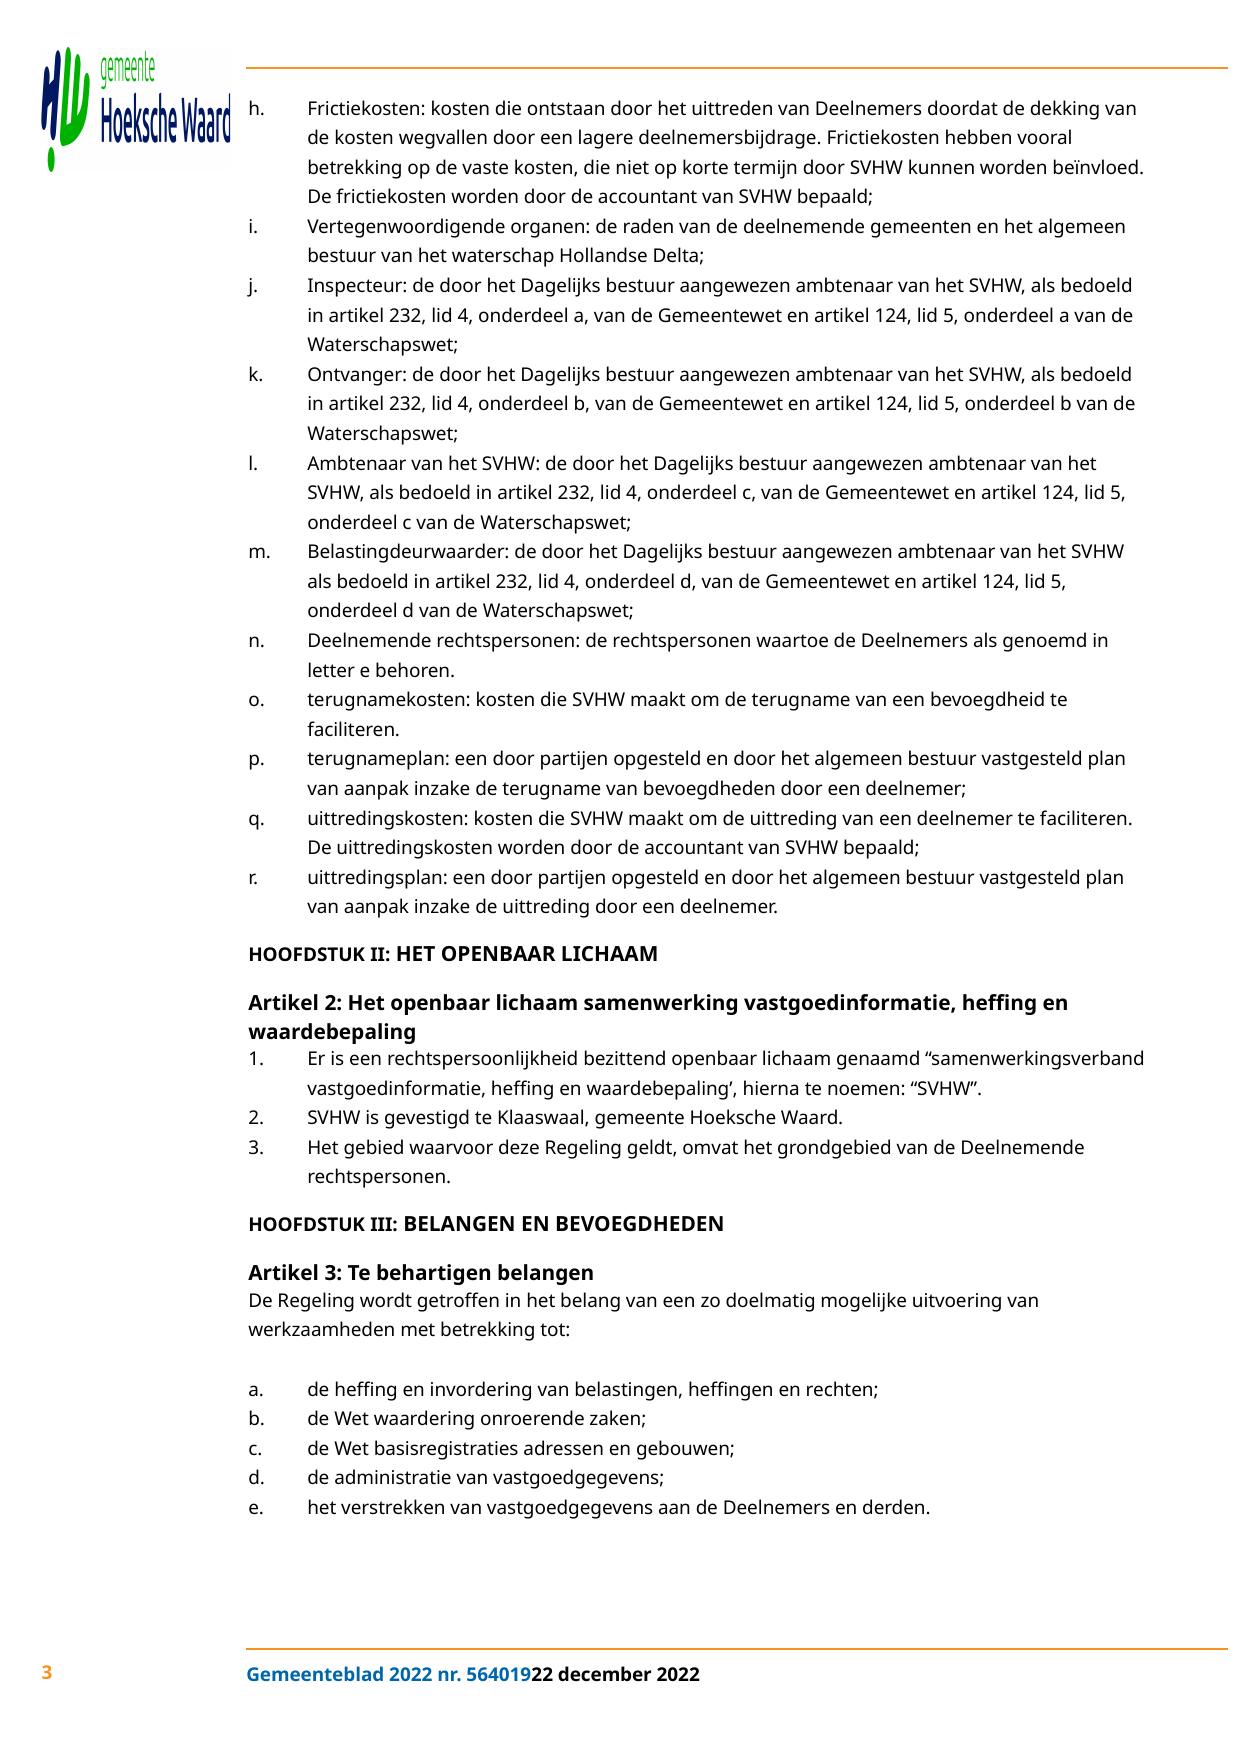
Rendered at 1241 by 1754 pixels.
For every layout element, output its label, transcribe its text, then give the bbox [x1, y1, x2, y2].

list het verstrekken van vastgoedgegevens aan de Deelnemers en derden. [248, 1494, 1152, 1520]
list de Wet basisregistraties adressen en gebouwen; [248, 1435, 1152, 1461]
list de heffing en invordering van belastingen, heffingen en rechten; [248, 1376, 1152, 1401]
list Het gebied waarvoor deze Regeling geldt, omvat het grondgebied van de Deelnemende rechtspersonen. [248, 1134, 1152, 1189]
list terugnamekosten: kosten die SVHW maakt om de terugname van een bevoegdheid te faciliteren. [248, 686, 1152, 742]
list uittredingsplan: een door partijen opgesteld en door het algemeen bestuur vastgesteld plan van aanpak inzake de uittreding door een deelnemer. [248, 864, 1152, 919]
list Vertegenwoordigende organen: de raden van de deelnemende gemeenten en het algemeen bestuur van het waterschap Hollandse Delta; [248, 213, 1152, 268]
list SVHW is gevestigd te Klaaswaal, gemeente Hoeksche Waard. [248, 1104, 1152, 1130]
list Belastingdeurwaarder: de door het Dagelijks bestuur aangewezen ambtenaar van het SVHW als bedoeld in artikel 232, lid 4, onderdeel d, van de Gemeentewet en artikel 124, lid 5, onderdeel d van de Waterschapswet; [248, 538, 1152, 623]
list Frictiekosten: kosten die ontstaan door het uittreden van Deelnemers doordat de dekking van de kosten wegvallen door een lagere deelnemersbijdrage. Frictiekosten hebben vooral betrekking op de vaste kosten, die niet op korte termijn door SVHW kunnen worden beïnvloed. De frictiekosten worden door de accountant van SVHW bepaald; [248, 95, 1152, 209]
text HOOFDSTUK III: BELANGEN EN BEVOEGDHEDEN [248, 1209, 1152, 1238]
text Artikel 3: Te behartigen belangen [248, 1258, 1152, 1287]
list uittredingskosten: kosten die SVHW maakt om de uittreding van een deelnemer te faciliteren. De uittredingskosten worden door de accountant van SVHW bepaald; [248, 805, 1152, 860]
picture [41, 47, 231, 172]
list Ambtenaar van het SVHW: de door het Dagelijks bestuur aangewezen ambtenaar van het SVHW, als bedoeld in artikel 232, lid 4, onderdeel c, van de Gemeentewet en artikel 124, lid 5, onderdeel c van de Waterschapswet; [248, 450, 1152, 535]
list Ontvanger: de door het Dagelijks bestuur aangewezen ambtenaar van het SVHW, als bedoeld in artikel 232, lid 4, onderdeel b, van de Gemeentewet en artikel 124, lid 5, onderdeel b van de Waterschapswet; [248, 361, 1152, 446]
list terugnameplan: een door partijen opgesteld en door het algemeen bestuur vastgesteld plan van aanpak inzake de terugname van bevoegdheden door een deelnemer; [248, 746, 1152, 801]
text HOOFDSTUK II: HET OPENBAAR LICHAAM [248, 939, 1152, 968]
list de Wet waardering onroerende zaken; [248, 1405, 1152, 1431]
list de administratie van vastgoedgegevens; [248, 1464, 1152, 1490]
list Er is een rechtspersoonlijkheid bezittend openbaar lichaam genaamd “samenwerkingsverband vastgoedinformatie, heffing en waardebepaling’, hierna te noemen: “SVHW”. [248, 1045, 1152, 1101]
list Inspecteur: de door het Dagelijks bestuur aangewezen ambtenaar van het SVHW, als bedoeld in artikel 232, lid 4, onderdeel a, van de Gemeentewet en artikel 124, lid 5, onderdeel a van de Waterschapswet; [248, 272, 1152, 357]
list Deelnemende rechtspersonen: de rechtspersonen waartoe de Deelnemers als genoemd in letter e behoren. [248, 627, 1152, 683]
text Artikel 2: Het openbaar lichaam samenwerking vastgoedinformatie, heffing en waardebepaling [248, 988, 1152, 1045]
text De Regeling wordt getroffen in het belang van een zo doelmatig mogelijke uitvoering van werkzaamheden met betrekking tot: [248, 1287, 1152, 1342]
